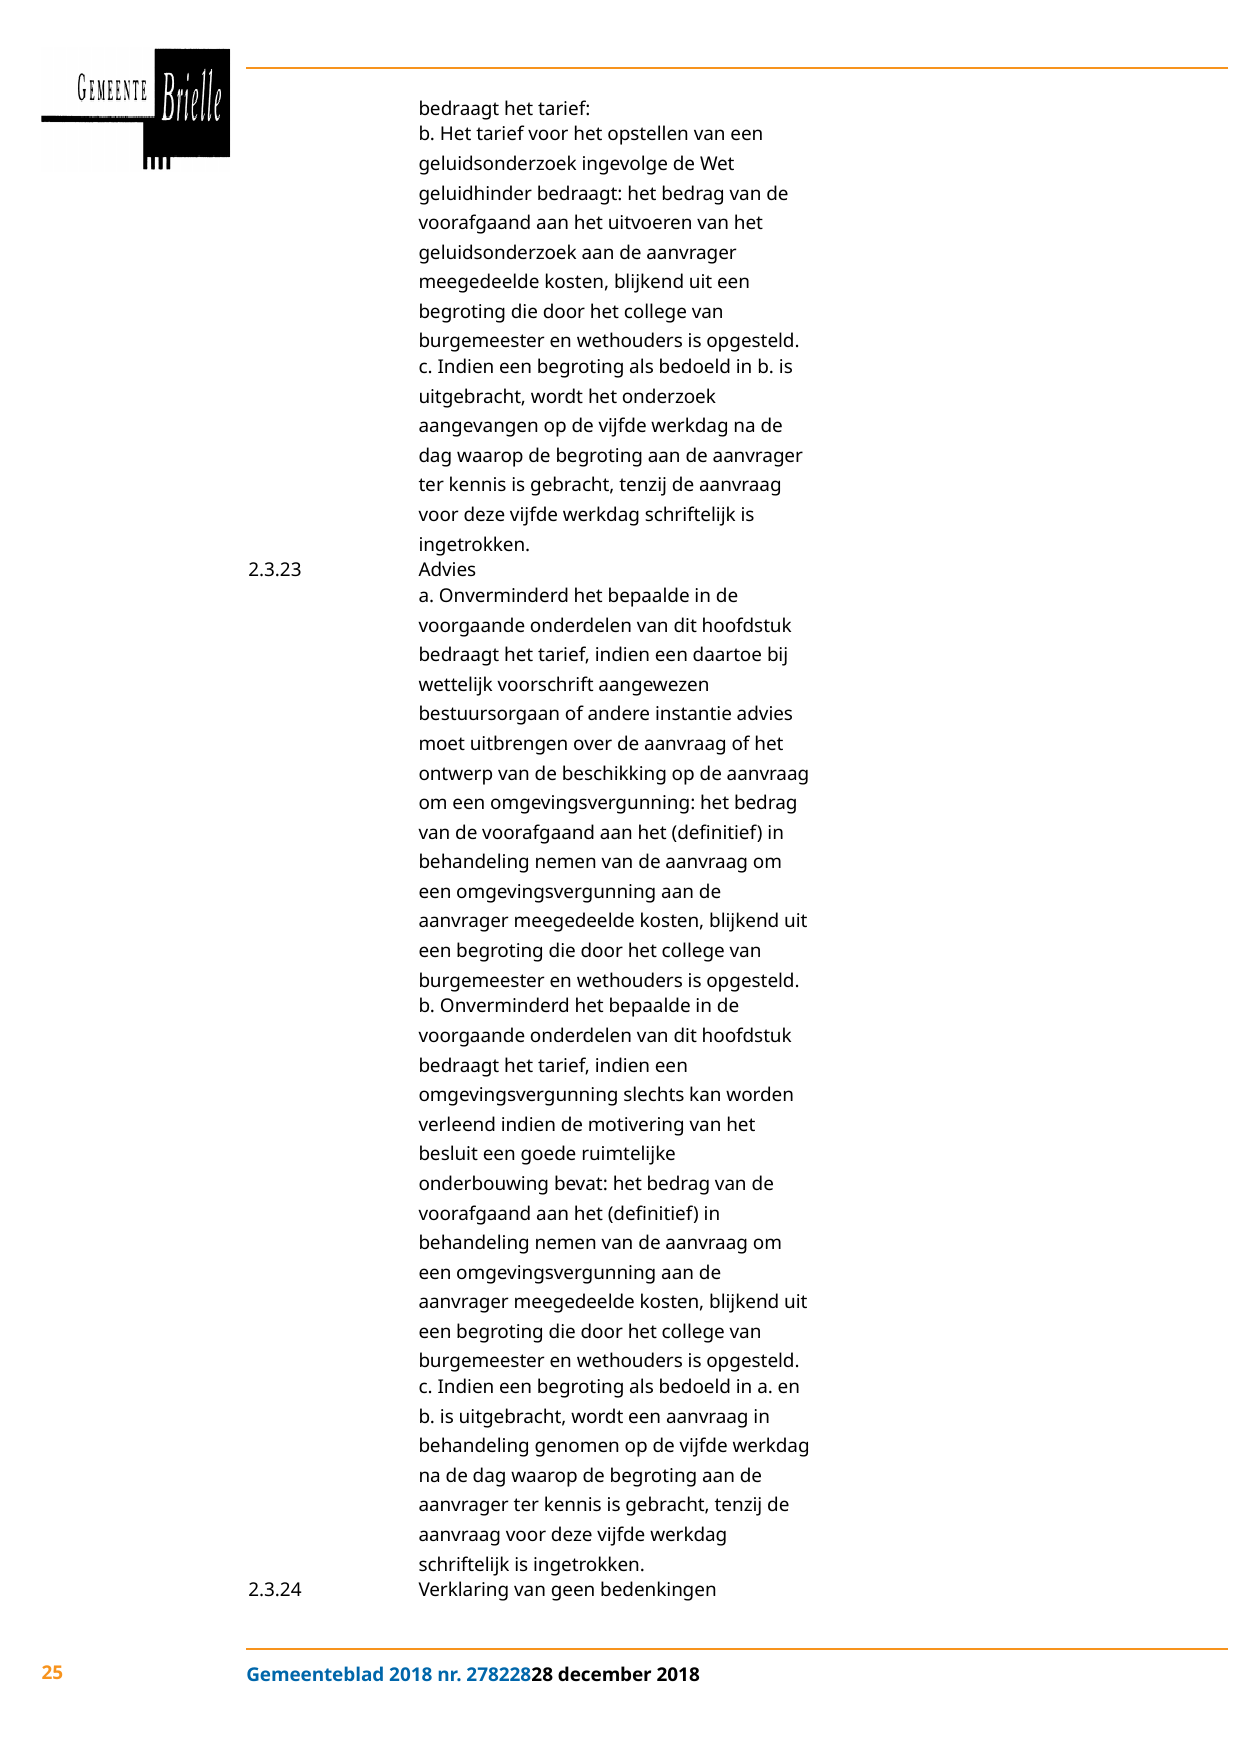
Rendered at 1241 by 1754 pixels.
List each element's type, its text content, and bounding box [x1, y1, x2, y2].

table_cell [811, 121, 981, 353]
table_cell [981, 1577, 1152, 1602]
table_cell Advies [418, 557, 811, 582]
table_cell c. Indien een begroting als bedoeld in a. en b. is uitgebracht, wordt een aanvraag in behandeling genomen op de vijfde werkdag na de dag waarop de begroting aan de aanvrager ter kennis is gebracht, tenzij de aanvraag voor deze vijfde werkdag schriftelijk is ingetrokken. [418, 1373, 811, 1577]
table_cell bedraagt het tarief: [418, 95, 811, 121]
table_cell [811, 353, 981, 557]
table_cell [981, 993, 1152, 1373]
table_cell Verklaring van geen bedenkingen [418, 1577, 811, 1602]
table_cell 2.3.23 [248, 557, 418, 582]
table_cell [248, 121, 418, 353]
table_cell a. Onverminderd het bepaalde in de voorgaande onderdelen van dit hoofdstuk bedraagt het tarief, indien een daartoe bij wettelijk voorschrift aangewezen bestuursorgaan of andere instantie advies moet uitbrengen over de aanvraag of het ontwerp van de beschikking op de aanvraag om een omgevingsvergunning: het bedrag van de voorafgaand aan het (definitief) in behandeling nemen van de aanvraag om een omgevingsvergunning aan de aanvrager meegedeelde kosten, blijkend uit een begroting die door het college van burgemeester en wethouders is opgesteld. [418, 582, 811, 993]
table_cell [981, 1373, 1152, 1577]
table_cell [811, 993, 981, 1373]
table_cell [248, 353, 418, 557]
table_cell [981, 121, 1152, 353]
table_cell [811, 582, 981, 993]
table_cell [248, 993, 418, 1373]
table_cell [981, 95, 1152, 121]
table_cell [248, 1373, 418, 1577]
table_cell [981, 353, 1152, 557]
table_cell [811, 557, 981, 582]
table_cell [981, 582, 1152, 993]
table_cell b. Het tarief voor het opstellen van een geluidsonderzoek ingevolge de Wet geluidhinder bedraagt: het bedrag van de voorafgaand aan het uitvoeren van het geluidsonderzoek aan de aanvrager meegedeelde kosten, blijkend uit een begroting die door het college van burgemeester en wethouders is opgesteld. [418, 121, 811, 353]
table_cell c. Indien een begroting als bedoeld in b. is uitgebracht, wordt het onderzoek aangevangen op de vijfde werkdag na de dag waarop de begroting aan de aanvrager ter kennis is gebracht, tenzij de aanvraag voor deze vijfde werkdag schriftelijk is ingetrokken. [418, 353, 811, 557]
table_cell [811, 1577, 981, 1602]
table_cell [981, 557, 1152, 582]
table_cell [248, 95, 418, 121]
table_cell [811, 95, 981, 121]
table_cell [248, 582, 418, 993]
picture [41, 47, 231, 172]
table_cell 2.3.24 [248, 1577, 418, 1602]
table_cell b. Onverminderd het bepaalde in de voorgaande onderdelen van dit hoofdstuk bedraagt het tarief, indien een omgevingsvergunning slechts kan worden verleend indien de motivering van het besluit een goede ruimtelijke onderbouwing bevat: het bedrag van de voorafgaand aan het (definitief) in behandeling nemen van de aanvraag om een omgevingsvergunning aan de aanvrager meegedeelde kosten, blijkend uit een begroting die door het college van burgemeester en wethouders is opgesteld. [418, 993, 811, 1373]
table_cell [811, 1373, 981, 1577]
